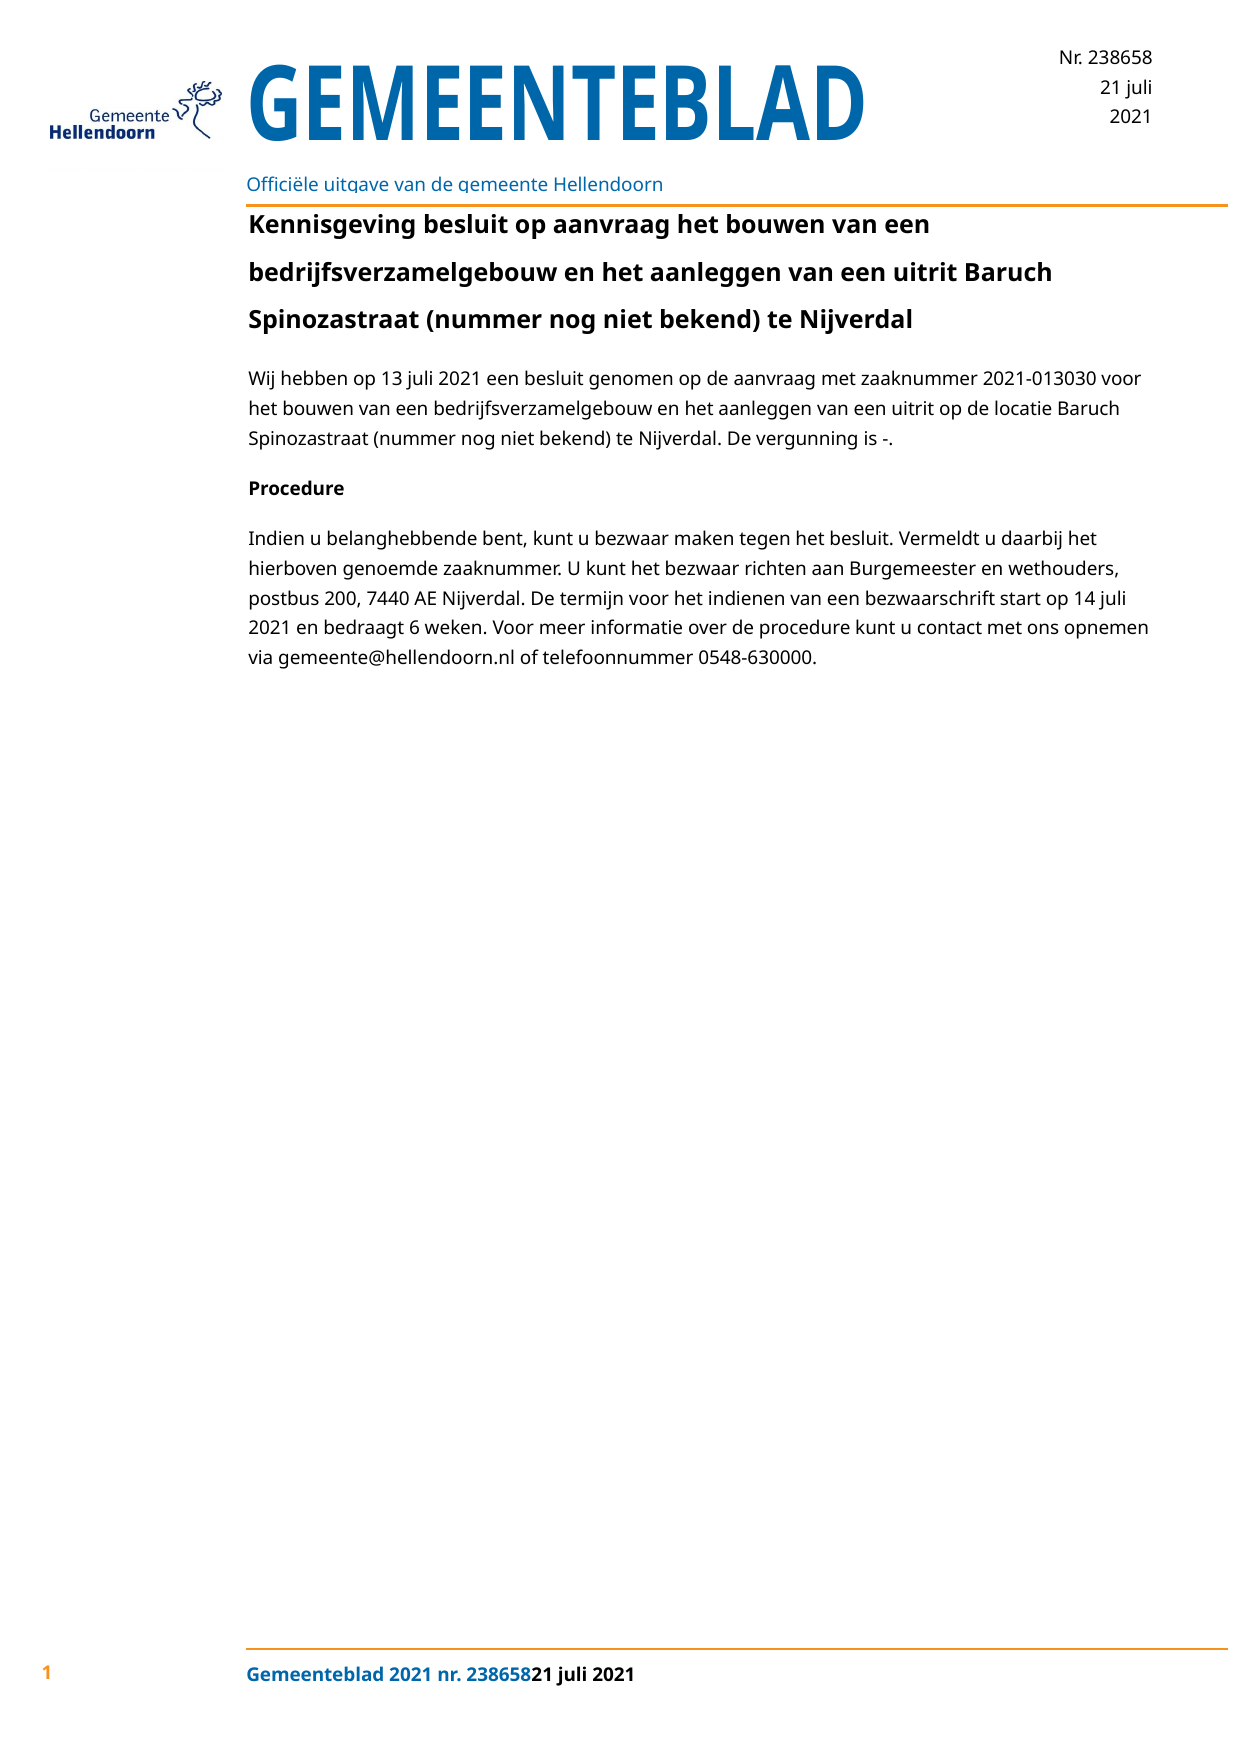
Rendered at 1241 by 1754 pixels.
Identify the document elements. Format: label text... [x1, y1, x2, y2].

picture [41, 47, 231, 172]
text Kennisgeving besluit op aanvraag het bouwen van een bedrijfsverzamelgebouw en het aanleggen van een uitrit Baruch Spinozastraat (nummer nog niet bekend) te Nijverdal [248, 207, 1152, 336]
text Procedure [248, 475, 1152, 501]
text Wij hebben op 13 juli 2021 een besluit genomen op de aanvraag met zaaknummer 2021-013030 voor het bouwen van een bedrijfsverzamelgebouw en het aanleggen van een uitrit op de locatie Baruch Spinozastraat (nummer nog niet bekend) te Nijverdal. De vergunning is -. [248, 366, 1152, 450]
text Indien u belanghebbende bent, kunt u bezwaar maken tegen het besluit. Vermeldt u daarbij het hierboven genoemde zaaknummer. U kunt het bezwaar richten aan Burgemeester en wethouders, postbus 200, 7440 AE Nijverdal. De termijn voor het indienen van een bezwaarschrift start op 14 juli 2021 en bedraagt 6 weken. Voor meer informatie over de procedure kunt u contact met ons opnemen via gemeente@hellendoorn.nl of telefoonnummer 0548-630000. [248, 526, 1152, 669]
